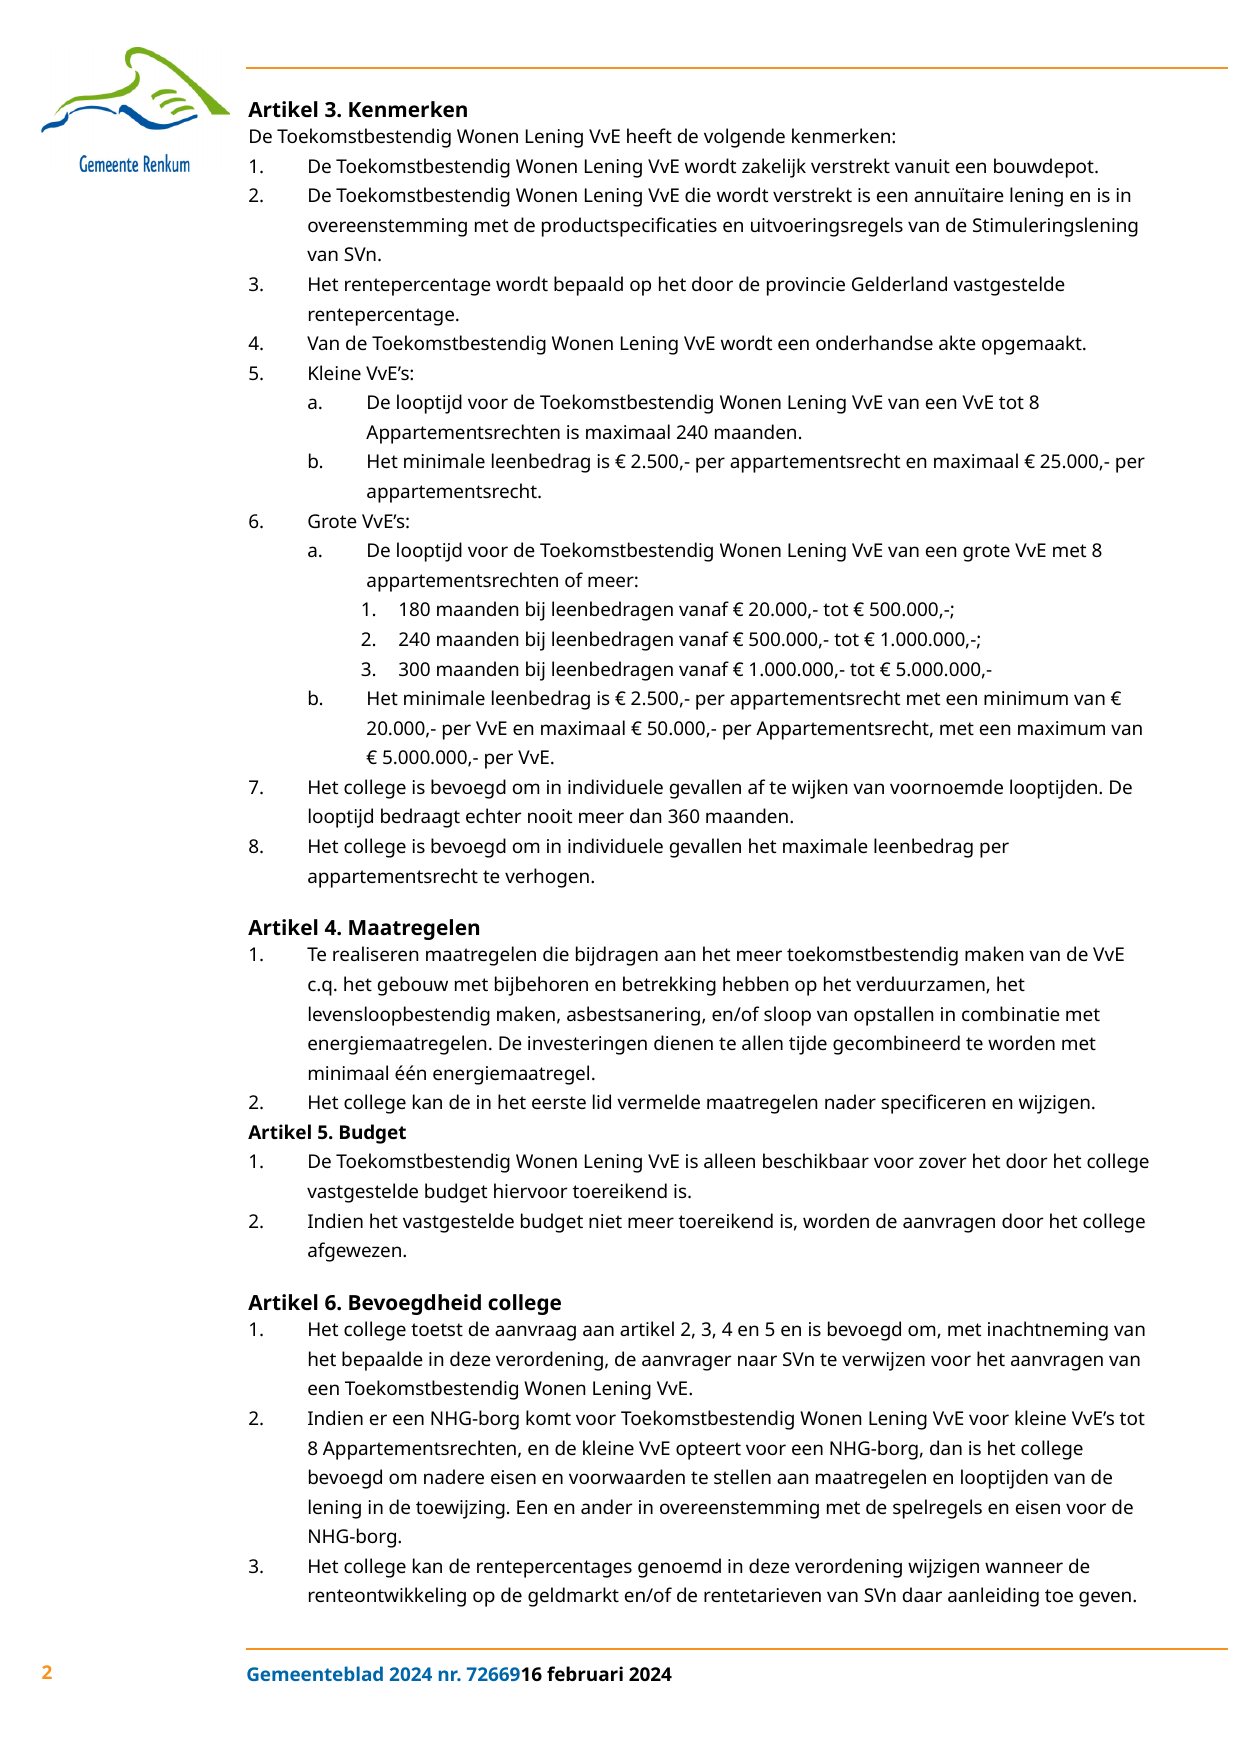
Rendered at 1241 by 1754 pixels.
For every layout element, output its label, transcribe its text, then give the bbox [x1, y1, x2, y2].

list 180 maanden bij leenbedragen vanaf € 20.000,- tot € 500.000,-; [361, 597, 1152, 622]
list Van de Toekomstbestendig Wonen Lening VvE wordt een onderhandse akte opgemaakt. [248, 330, 1152, 356]
list Het minimale leenbedrag is € 2.500,- per appartementsrecht met een minimum van € 20.000,- per VvE en maximaal € 50.000,- per Appartementsrecht, met een maximum van € 5.000.000,- per VvE. [307, 685, 1152, 770]
list Het college kan de in het eerste lid vermelde maatregelen nader specificeren en wijzigen. [248, 1089, 1152, 1115]
text Artikel 3. Kenmerken [248, 95, 1152, 123]
list Het college kan de rentepercentages genoemd in deze verordening wijzigen wanneer de renteontwikkeling op de geldmarkt en/of de rentetarieven van SVn daar aanleiding toe geven. [248, 1553, 1152, 1608]
text Artikel 4. Maatregelen [248, 913, 1152, 942]
list Het college is bevoegd om in individuele gevallen het maximale leenbedrag per appartementsrecht te verhogen. [248, 833, 1152, 888]
list Kleine VvE’s: [248, 360, 1152, 386]
list 240 maanden bij leenbedragen vanaf € 500.000,- tot € 1.000.000,-; [361, 626, 1152, 652]
list Te realiseren maatregelen die bijdragen aan het meer toekomstbestendig maken van de VvE c.q. het gebouw met bijbehoren en betrekking hebben op het verduurzamen, het levensloopbestendig maken, asbestsanering, en/of sloop van opstallen in combinatie met energiemaatregelen. De investeringen dienen te allen tijde gecombineerd te worden met minimaal één energiemaatregel. [248, 942, 1152, 1086]
list Indien het vastgestelde budget niet meer toereikend is, worden de aanvragen door het college afgewezen. [248, 1208, 1152, 1263]
list Het minimale leenbedrag is € 2.500,- per appartementsrecht en maximaal € 25.000,- per appartementsrecht. [307, 449, 1152, 504]
list Het college is bevoegd om in individuele gevallen af te wijken van voornoemde looptijden. De looptijd bedraagt echter nooit meer dan 360 maanden. [248, 774, 1152, 829]
text Artikel 6. Bevoegdheid college [248, 1288, 1152, 1316]
list De looptijd voor de Toekomstbestendig Wonen Lening VvE van een grote VvE met 8 appartementsrechten of meer: [307, 537, 1152, 593]
list De looptijd voor de Toekomstbestendig Wonen Lening VvE van een VvE tot 8 Appartementsrechten is maximaal 240 maanden. [307, 389, 1152, 445]
text De Toekomstbestendig Wonen Lening VvE heeft de volgende kenmerken: [248, 123, 1152, 149]
list De Toekomstbestendig Wonen Lening VvE is alleen beschikbaar voor zover het door het college vastgestelde budget hiervoor toereikend is. [248, 1149, 1152, 1204]
list Het rentepercentage wordt bepaald op het door de provincie Gelderland vastgestelde rentepercentage. [248, 271, 1152, 326]
list Het college toetst de aanvraag aan artikel 2, 3, 4 en 5 en is bevoegd om, met inachtneming van het bepaalde in deze verordening, de aanvrager naar SVn te verwijzen voor het aanvragen van een Toekomstbestendig Wonen Lening VvE. [248, 1316, 1152, 1401]
list De Toekomstbestendig Wonen Lening VvE die wordt verstrekt is een annuïtaire lening en is in overeenstemming met de productspecificaties en uitvoeringsregels van de Stimuleringslening van SVn. [248, 182, 1152, 267]
list Indien er een NHG-borg komt voor Toekomstbestendig Wonen Lening VvE voor kleine VvE’s tot 8 Appartementsrechten, en de kleine VvE opteert voor een NHG-borg, dan is het college bevoegd om nadere eisen en voorwaarden te stellen aan maatregelen en looptijden van de lening in de toewijzing. Een en ander in overeenstemming met de spelregels en eisen voor de NHG-borg. [248, 1405, 1152, 1549]
list Grote VvE’s: [248, 508, 1152, 533]
list 300 maanden bij leenbedragen vanaf € 1.000.000,- tot € 5.000.000,- [361, 656, 1152, 681]
list De Toekomstbestendig Wonen Lening VvE wordt zakelijk verstrekt vanuit een bouwdepot. [248, 153, 1152, 178]
picture [41, 47, 231, 172]
text Artikel 5. Budget [248, 1119, 1152, 1145]
